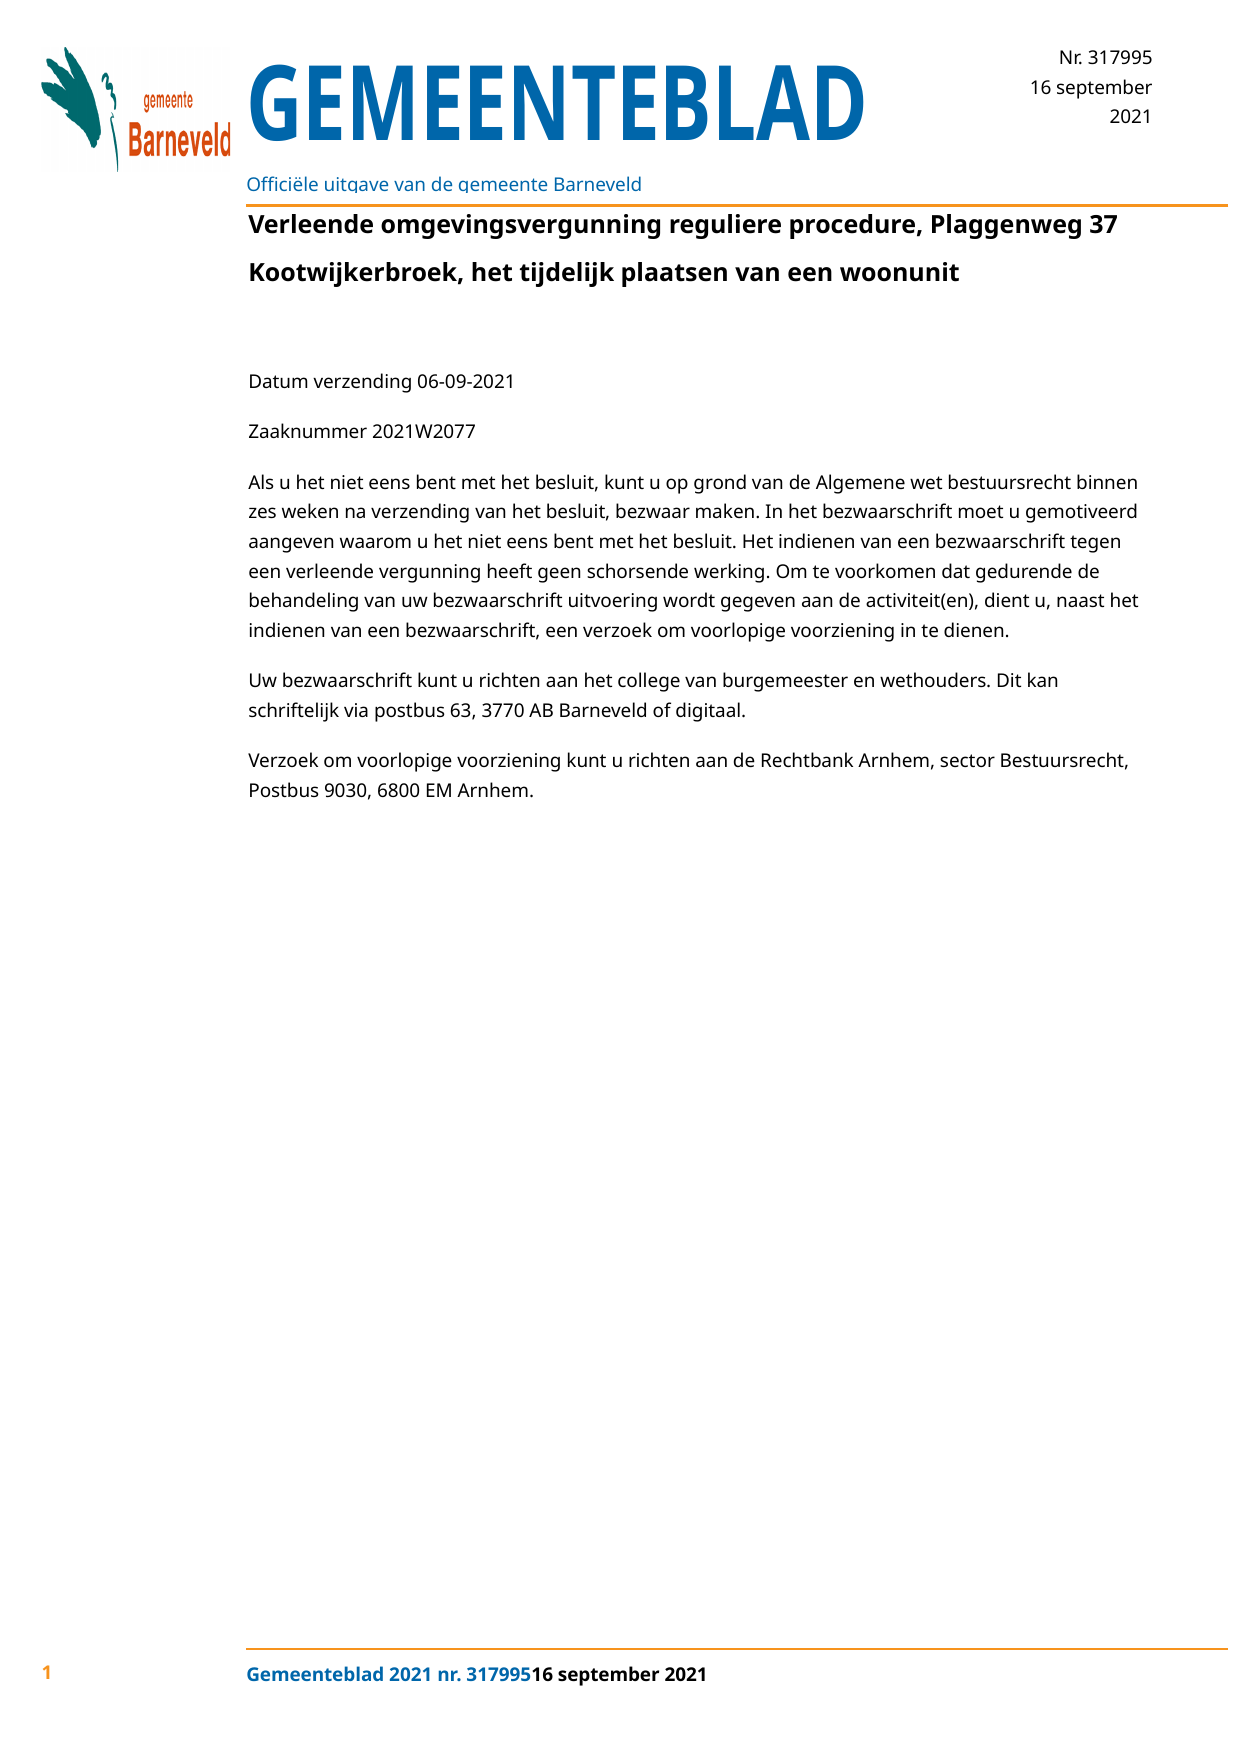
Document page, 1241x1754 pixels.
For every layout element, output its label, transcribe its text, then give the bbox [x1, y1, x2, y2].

text Uw bezwaarschrift kunt u richten aan het college van burgemeester en wethouders. Dit kan schriftelijk via postbus 63, 3770 AB Barneveld of digitaal. [248, 667, 1152, 723]
picture [41, 47, 231, 172]
text Als u het niet eens bent met het besluit, kunt u op grond van de Algemene wet bestuursrecht binnen zes weken na verzending van het besluit, bezwaar maken. In het bezwaarschrift moet u gemotiveerd aangeven waarom u het niet eens bent met het besluit. Het indienen van een bezwaarschrift tegen een verleende vergunning heeft geen schorsende werking. Om te voorkomen dat gedurende de behandeling van uw bezwaarschrift uitvoering wordt gegeven aan de activiteit(en), dient u, naast het indienen van een bezwaarschrift, een verzoek om voorlopige voorziening in te dienen. [248, 469, 1152, 643]
text Datum verzending 06-09-2021 [248, 368, 1152, 394]
text Verleende omgevingsvergunning reguliere procedure, Plaggenweg 37 Kootwijkerbroek, het tijdelijk plaatsen van een woonunit [248, 207, 1152, 288]
text Zaaknummer 2021W2077 [248, 419, 1152, 444]
text Verzoek om voorlopige voorziening kunt u richten aan de Rechtbank Arnhem, sector Bestuursrecht, Postbus 9030, 6800 EM Arnhem. [248, 747, 1152, 803]
